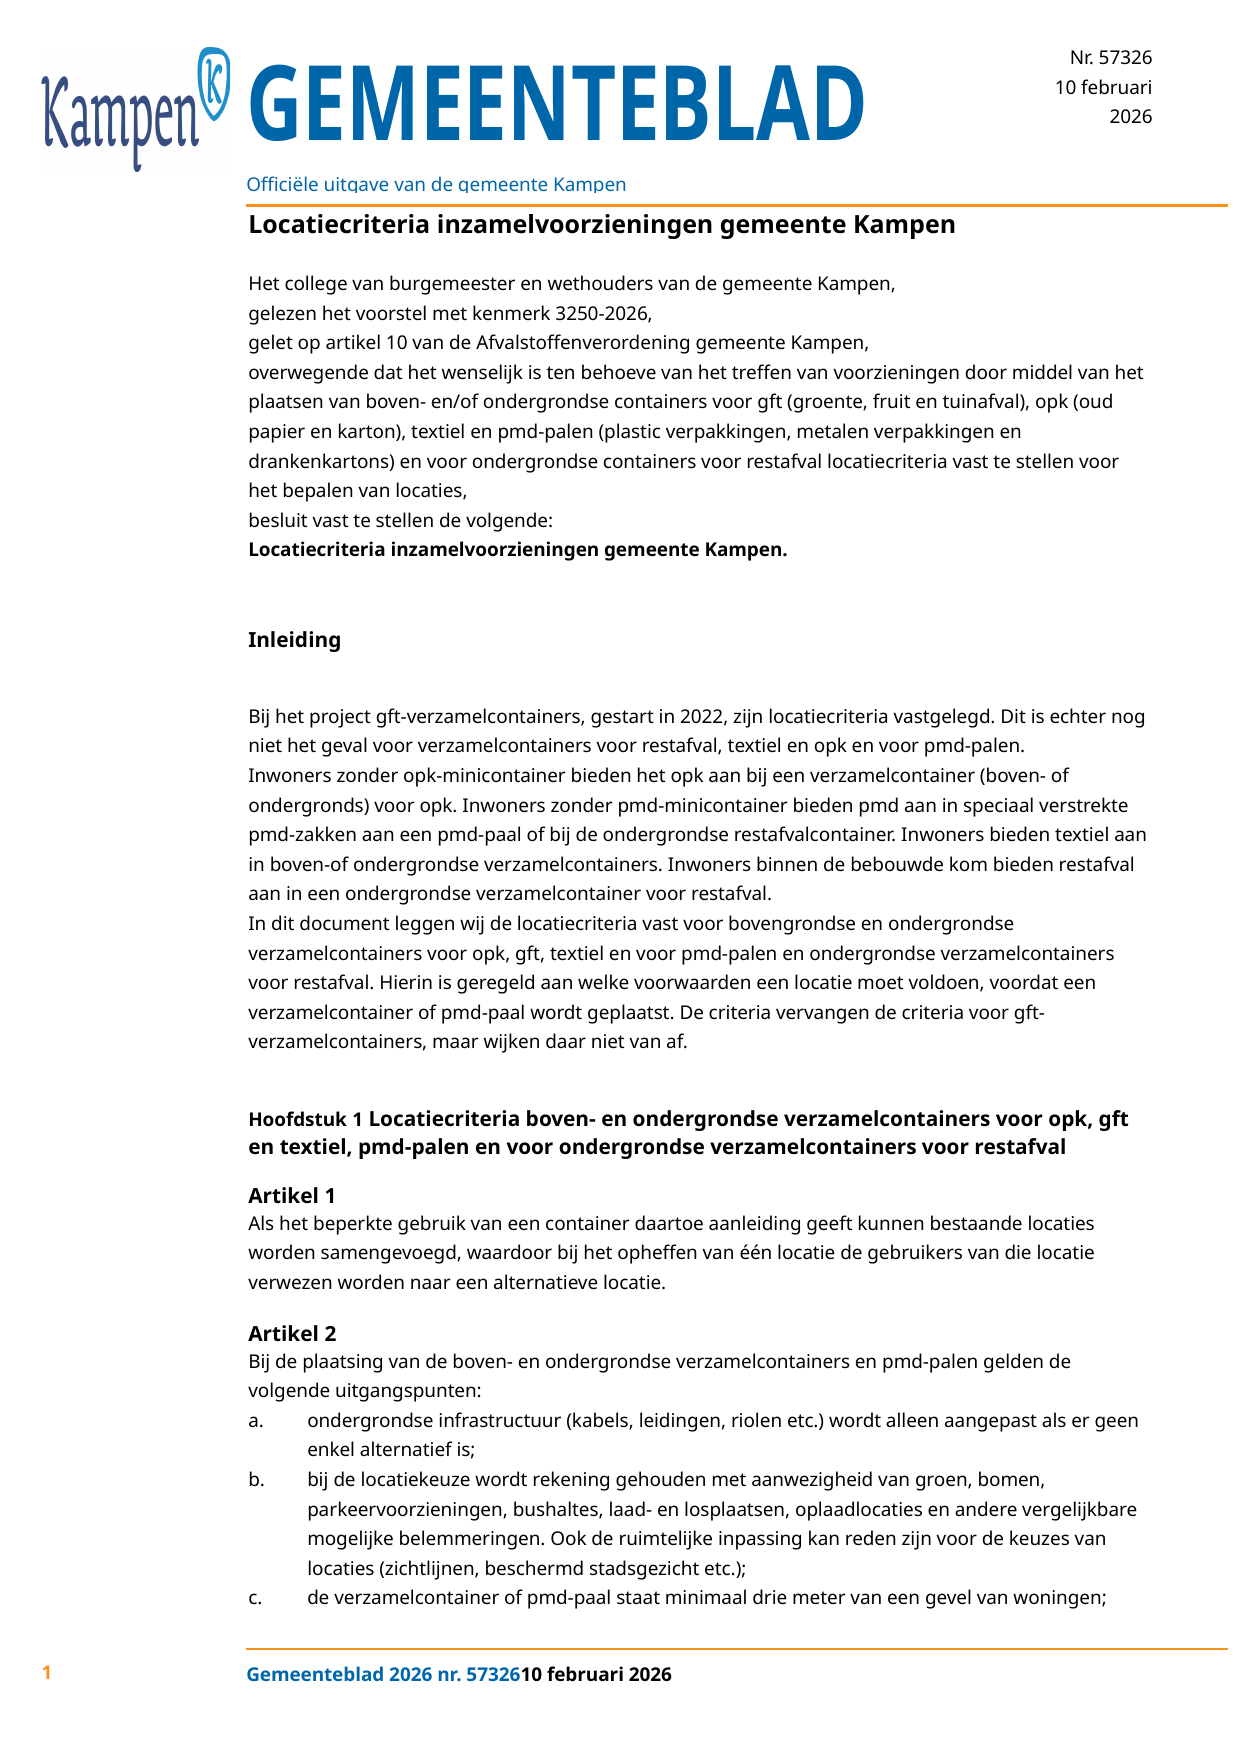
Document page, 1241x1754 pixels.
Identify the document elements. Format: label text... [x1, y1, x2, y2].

list de verzamelcontainer of pmd-paal staat minimaal drie meter van een gevel van woningen; [248, 1584, 1152, 1610]
text Inleiding [248, 625, 1152, 654]
text Het college van burgemeester en wethouders van de gemeente Kampen, [248, 270, 1152, 296]
text overwegende dat het wenselijk is ten behoeve van het treffen van voorzieningen door middel van het plaatsen van boven- en/of ondergrondse containers voor gft (groente, fruit en tuinafval), opk (oud papier en karton), textiel en pmd-palen (plastic verpakkingen, metalen verpakkingen en drankenkartons) en voor ondergrondse containers voor restafval locatiecriteria vast te stellen voor het bepalen van locaties, [248, 359, 1152, 503]
text besluit vast te stellen de volgende: [248, 507, 1152, 533]
text Hoofdstuk 1 Locatiecriteria boven- en ondergrondse verzamelcontainers voor opk, gft en textiel, pmd-palen en voor ondergrondse verzamelcontainers voor restafval [248, 1104, 1152, 1161]
text Artikel 2 [248, 1319, 1152, 1348]
text gelet op artikel 10 van de Afvalstoffenverordening gemeente Kampen, [248, 329, 1152, 355]
text gelezen het voorstel met kenmerk 3250-2026, [248, 300, 1152, 326]
text Artikel 1 [248, 1181, 1152, 1210]
text Als het beperkte gebruik van een container daartoe aanleiding geeft kunnen bestaande locaties worden samengevoegd, waardoor bij het opheffen van één locatie de gebruikers van die locatie verwezen worden naar een alternatieve locatie. [248, 1210, 1152, 1295]
list bij de locatiekeuze wordt rekening gehouden met aanwezigheid van groen, bomen, parkeervoorzieningen, bushaltes, laad- en losplaatsen, oplaadlocaties en andere vergelijkbare mogelijke belemmeringen. Ook de ruimtelijke inpassing kan reden zijn voor de keuzes van locaties (zichtlijnen, beschermd stadsgezicht etc.); [248, 1466, 1152, 1581]
picture [41, 47, 231, 172]
text Inwoners zonder opk-minicontainer bieden het opk aan bij een verzamelcontainer (boven- of ondergronds) voor opk. Inwoners zonder pmd-minicontainer bieden pmd aan in speciaal verstrekte pmd-zakken aan een pmd-paal of bij de ondergrondse restafvalcontainer. Inwoners bieden textiel aan in boven-of ondergrondse verzamelcontainers. Inwoners binnen de bebouwde kom bieden restafval aan in een ondergrondse verzamelcontainer voor restafval. [248, 762, 1152, 906]
text Bij het project gft-verzamelcontainers, gestart in 2022, zijn locatiecriteria vastgelegd. Dit is echter nog niet het geval voor verzamelcontainers voor restafval, textiel en opk en voor pmd-palen. [248, 703, 1152, 758]
text Bij de plaatsing van de boven- en ondergrondse verzamelcontainers en pmd-palen gelden de volgende uitgangspunten: [248, 1348, 1152, 1403]
list ondergrondse infrastructuur (kabels, leidingen, riolen etc.) wordt alleen aangepast als er geen enkel alternatief is; [248, 1407, 1152, 1462]
text Locatiecriteria inzamelvoorzieningen gemeente Kampen [248, 207, 1152, 241]
text In dit document leggen wij de locatiecriteria vast voor bovengrondse en ondergrondse verzamelcontainers voor opk, gft, textiel en voor pmd-palen en ondergrondse verzamelcontainers voor restafval. Hierin is geregeld aan welke voorwaarden een locatie moet voldoen, voordat een verzamelcontainer of pmd-paal wordt geplaatst. De criteria vervangen de criteria voor gft-verzamelcontainers, maar wijken daar niet van af. [248, 910, 1152, 1054]
text Locatiecriteria inzamelvoorzieningen gemeente Kampen. [248, 537, 1152, 562]
